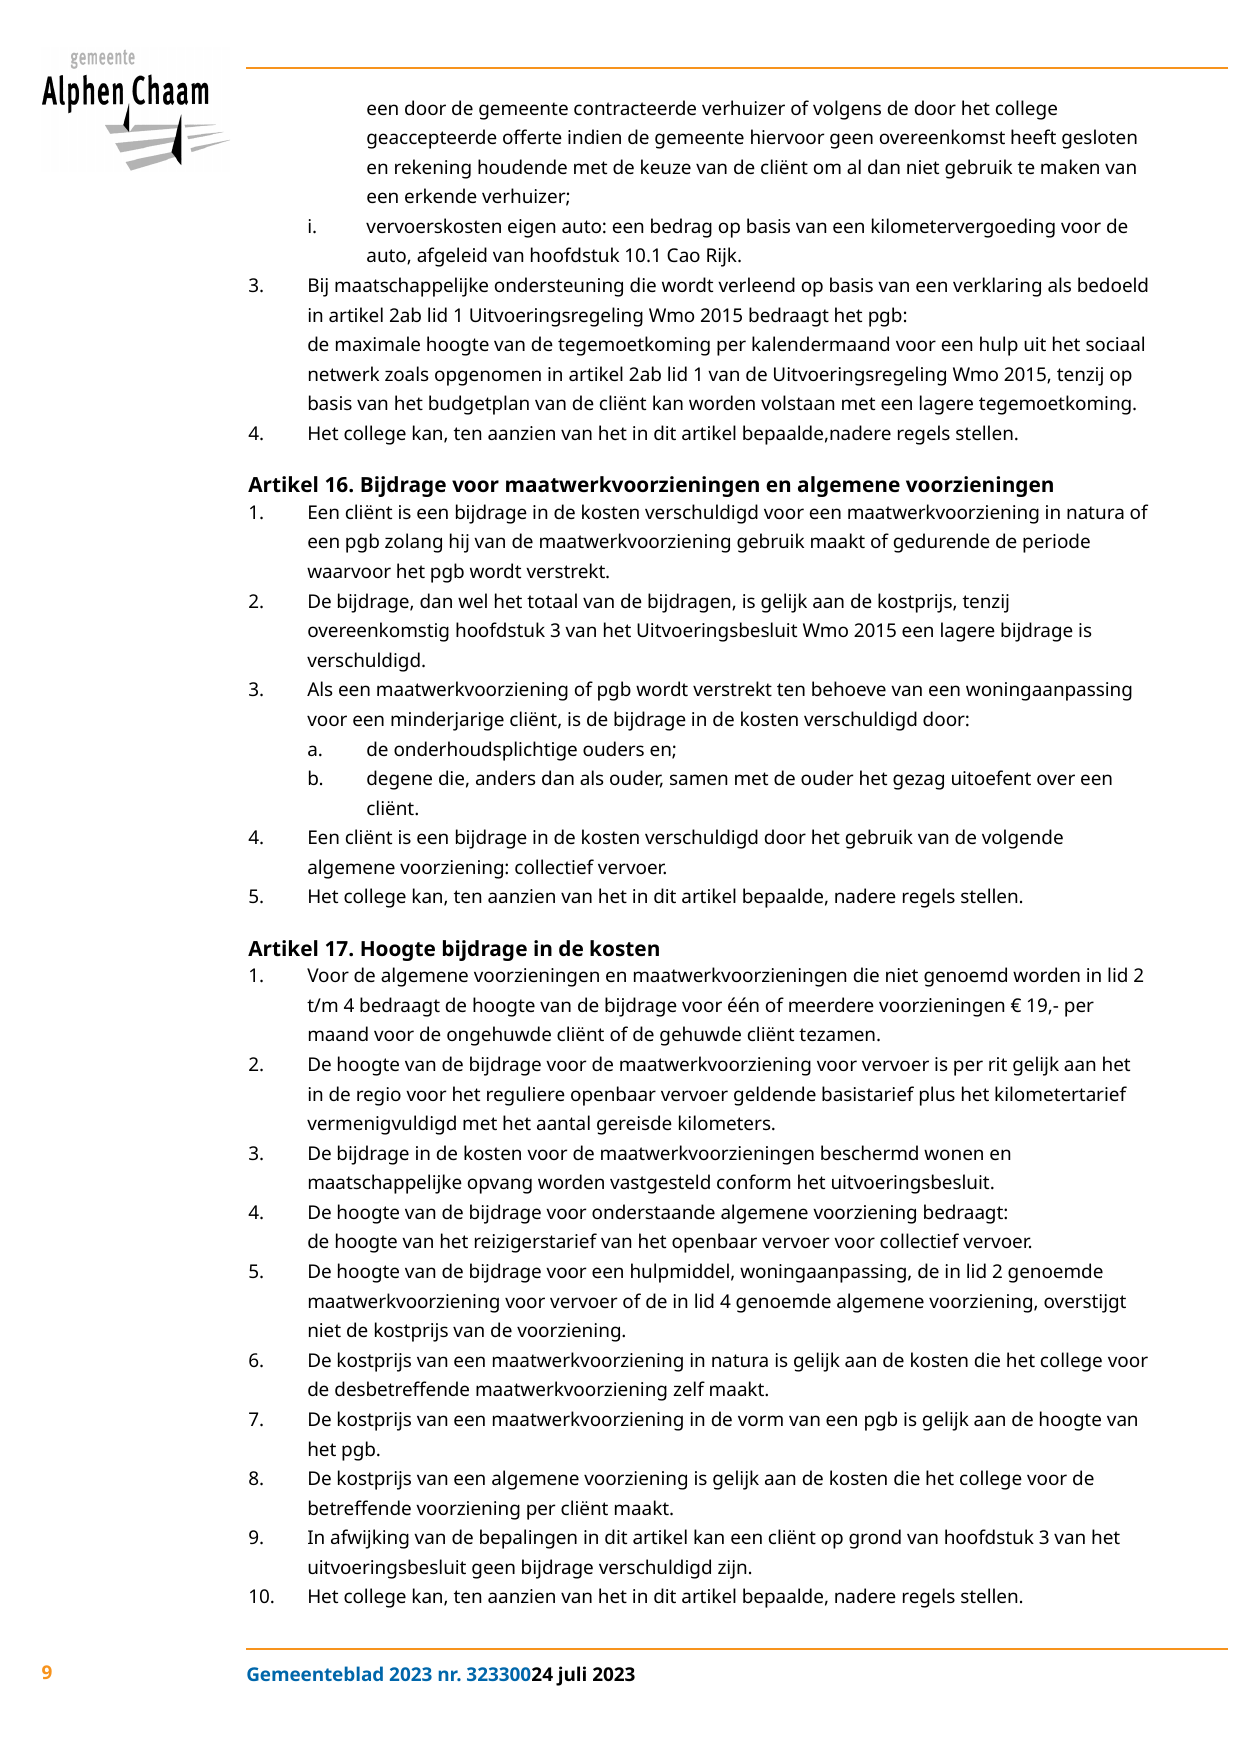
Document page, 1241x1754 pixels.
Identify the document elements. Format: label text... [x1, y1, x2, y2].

list Het college kan, ten aanzien van het in dit artikel bepaalde,nadere regels stellen. [248, 420, 1152, 446]
list Bij maatschappelijke ondersteuning die wordt verleend op basis van een verklaring als bedoeld in artikel 2ab lid 1 Uitvoeringsregeling Wmo 2015 bedraagt het pgb: [248, 272, 1152, 328]
list vervoerskosten eigen auto: een bedrag op basis van een kilometervergoeding voor de auto, afgeleid van hoofdstuk 10.1 Cao Rijk. [307, 213, 1152, 268]
list De kostprijs van een maatwerkvoorziening in de vorm van een pgb is gelijk aan de hoogte van het pgb. [248, 1406, 1152, 1462]
list de maximale hoogte van de tegemoetkoming per kalendermaand voor een hulp uit het sociaal netwerk zoals opgenomen in artikel 2ab lid 1 van de Uitvoeringsregeling Wmo 2015, tenzij op basis van het budgetplan van de cliënt kan worden volstaan met een lagere tegemoetkoming. [248, 331, 1152, 416]
list De bijdrage, dan wel het totaal van de bijdragen, is gelijk aan de kostprijs, tenzij overeenkomstig hoofdstuk 3 van het Uitvoeringsbesluit Wmo 2015 een lagere bijdrage is verschuldigd. [248, 588, 1152, 673]
list De hoogte van de bijdrage voor de maatwerkvoorziening voor vervoer is per rit gelijk aan het in de regio voor het reguliere openbaar vervoer geldende basistarief plus het kilometertarief vermenigvuldigd met het aantal gereisde kilometers. [248, 1051, 1152, 1136]
list degene die, anders dan als ouder, samen met de ouder het gezag uitoefent over een cliënt. [307, 765, 1152, 821]
list Het college kan, ten aanzien van het in dit artikel bepaalde, nadere regels stellen. [248, 884, 1152, 909]
text Artikel 17. Hoogte bijdrage in de kosten [248, 934, 1152, 962]
list Het college kan, ten aanzien van het in dit artikel bepaalde, nadere regels stellen. [248, 1584, 1152, 1609]
list In afwijking van de bepalingen in dit artikel kan een cliënt op grond van hoofdstuk 3 van het uitvoeringsbesluit geen bijdrage verschuldigd zijn. [248, 1524, 1152, 1580]
list Als een maatwerkvoorziening of pgb wordt verstrekt ten behoeve van een woningaanpassing voor een minderjarige cliënt, is de bijdrage in de kosten verschuldigd door: [248, 677, 1152, 732]
list Een cliënt is een bijdrage in de kosten verschuldigd door het gebruik van de volgende algemene voorziening: collectief vervoer. [248, 824, 1152, 880]
list Voor de algemene voorzieningen en maatwerkvoorzieningen die niet genoemd worden in lid 2 t/m 4 bedraagt de hoogte van de bijdrage voor één of meerdere voorzieningen € 19,- per maand voor de ongehuwde cliënt of de gehuwde cliënt tezamen. [248, 962, 1152, 1047]
list De kostprijs van een maatwerkvoorziening in natura is gelijk aan de kosten die het college voor de desbetreffende maatwerkvoorziening zelf maakt. [248, 1347, 1152, 1402]
list De bijdrage in de kosten voor de maatwerkvoorzieningen beschermd wonen en maatschappelijke opvang worden vastgesteld conform het uitvoeringsbesluit. [248, 1140, 1152, 1195]
text Artikel 16. Bijdrage voor maatwerkvoorzieningen en algemene voorzieningen [248, 471, 1152, 499]
picture [41, 47, 231, 172]
list de onderhoudsplichtige ouders en; [307, 736, 1152, 761]
list een door de gemeente contracteerde verhuizer of volgens de door het college geaccepteerde offerte indien de gemeente hiervoor geen overeenkomst heeft gesloten en rekening houdende met de keuze van de cliënt om al dan niet gebruik te maken van een erkende verhuizer; [307, 95, 1152, 209]
list Een cliënt is een bijdrage in de kosten verschuldigd voor een maatwerkvoorziening in natura of een pgb zolang hij van de maatwerkvoorziening gebruik maakt of gedurende de periode waarvoor het pgb wordt verstrekt. [248, 499, 1152, 584]
list De kostprijs van een algemene voorziening is gelijk aan de kosten die het college voor de betreffende voorziening per cliënt maakt. [248, 1465, 1152, 1521]
list De hoogte van de bijdrage voor een hulpmiddel, woningaanpassing, de in lid 2 genoemde maatwerkvoorziening voor vervoer of de in lid 4 genoemde algemene voorziening, overstijgt niet de kostprijs van de voorziening. [248, 1258, 1152, 1343]
list De hoogte van de bijdrage voor onderstaande algemene voorziening bedraagt: [248, 1199, 1152, 1225]
list de hoogte van het reizigerstarief van het openbaar vervoer voor collectief vervoer. [248, 1229, 1152, 1254]
